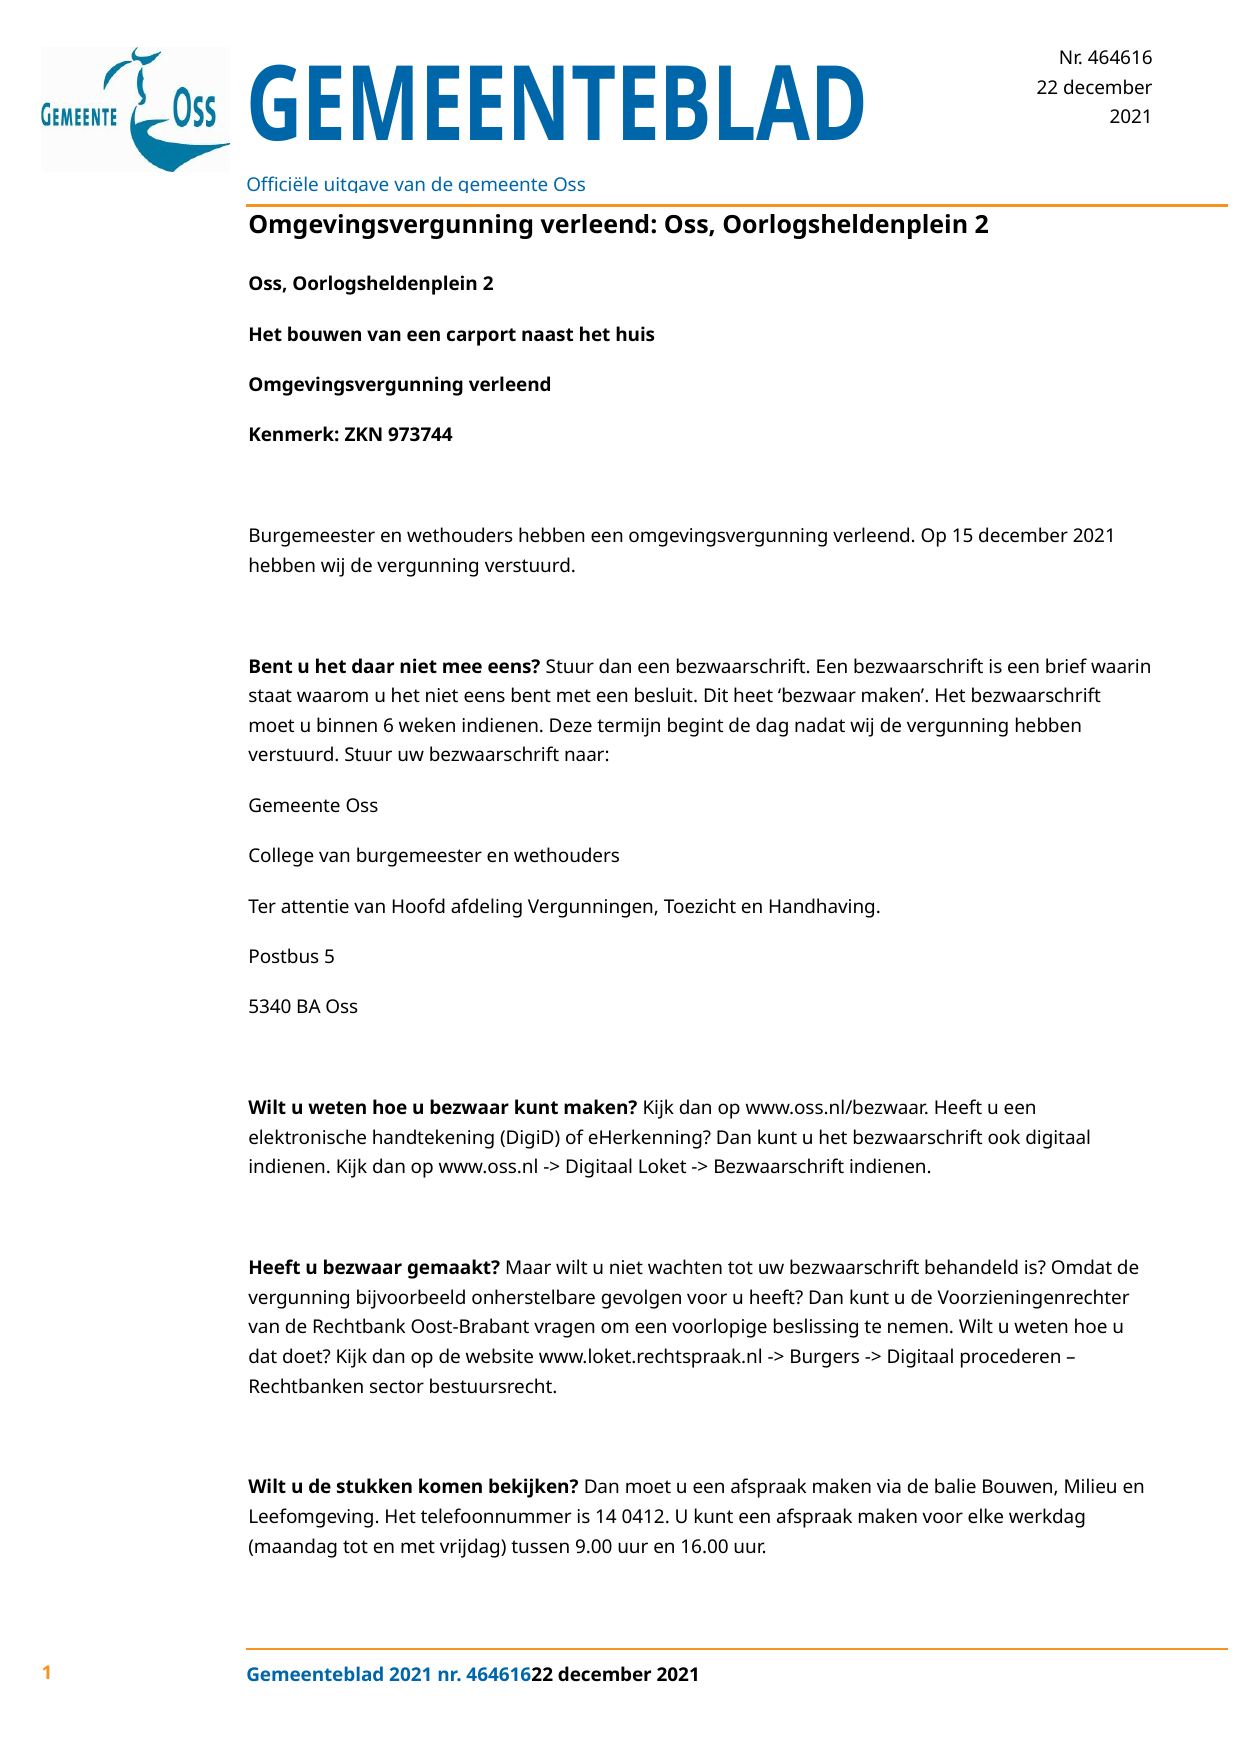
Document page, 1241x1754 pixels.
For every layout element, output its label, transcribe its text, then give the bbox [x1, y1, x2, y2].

picture [41, 47, 231, 172]
text Heeft u bezwaar gemaakt? Maar wilt u niet wachten tot uw bezwaarschrift behandeld is? Omdat de vergunning bijvoorbeeld onherstelbare gevolgen voor u heeft? Dan kunt u de Voorzieningenrechter van de Rechtbank Oost-Brabant vragen om een voorlopige beslissing te nemen. Wilt u weten hoe u dat doet? Kijk dan op de website www.loket.rechtspraak.nl -> Burgers -> Digitaal procederen – Rechtbanken sector bestuursrecht. [248, 1254, 1152, 1398]
text Bent u het daar niet mee eens? Stuur dan een bezwaarschrift. Een bezwaarschrift is een brief waarin staat waarom u het niet eens bent met een besluit. Dit heet ‘bezwaar maken’. Het bezwaarschrift moet u binnen 6 weken indienen. Deze termijn begint de dag nadat wij de vergunning hebben verstuurd. Stuur uw bezwaarschrift naar: [248, 653, 1152, 767]
text Kenmerk: ZKN 973744 [248, 422, 1152, 447]
text Omgevingsvergunning verleend: Oss, Oorlogsheldenplein 2 [248, 207, 1152, 241]
text 5340 BA Oss [248, 994, 1152, 1019]
text Gemeente Oss [248, 792, 1152, 818]
text College van burgemeester en wethouders [248, 842, 1152, 868]
text Wilt u de stukken komen bekijken? Dan moet u een afspraak maken via de balie Bouwen, Milieu en Leefomgeving. Het telefoonnummer is 14 0412. U kunt een afspraak maken voor elke werkdag (maandag tot en met vrijdag) tussen 9.00 uur en 16.00 uur. [248, 1474, 1152, 1558]
text Postbus 5 [248, 943, 1152, 969]
text Het bouwen van een carport naast het huis [248, 321, 1152, 346]
text Omgevingsvergunning verleend [248, 371, 1152, 397]
text Wilt u weten hoe u bezwaar kunt maken? Kijk dan op www.oss.nl/bezwaar. Heeft u een elektronische handtekening (DigiD) of eHerkenning? Dan kunt u het bezwaarschrift ook digitaal indienen. Kijk dan op www.oss.nl -> Digitaal Loket -> Bezwaarschrift indienen. [248, 1094, 1152, 1179]
text Ter attentie van Hoofd afdeling Vergunningen, Toezicht en Handhaving. [248, 893, 1152, 918]
text Burgemeester en wethouders hebben een omgevingsvergunning verleend. Op 15 december 2021 hebben wij de vergunning verstuurd. [248, 522, 1152, 578]
text Oss, Oorlogsheldenplein 2 [248, 270, 1152, 296]
